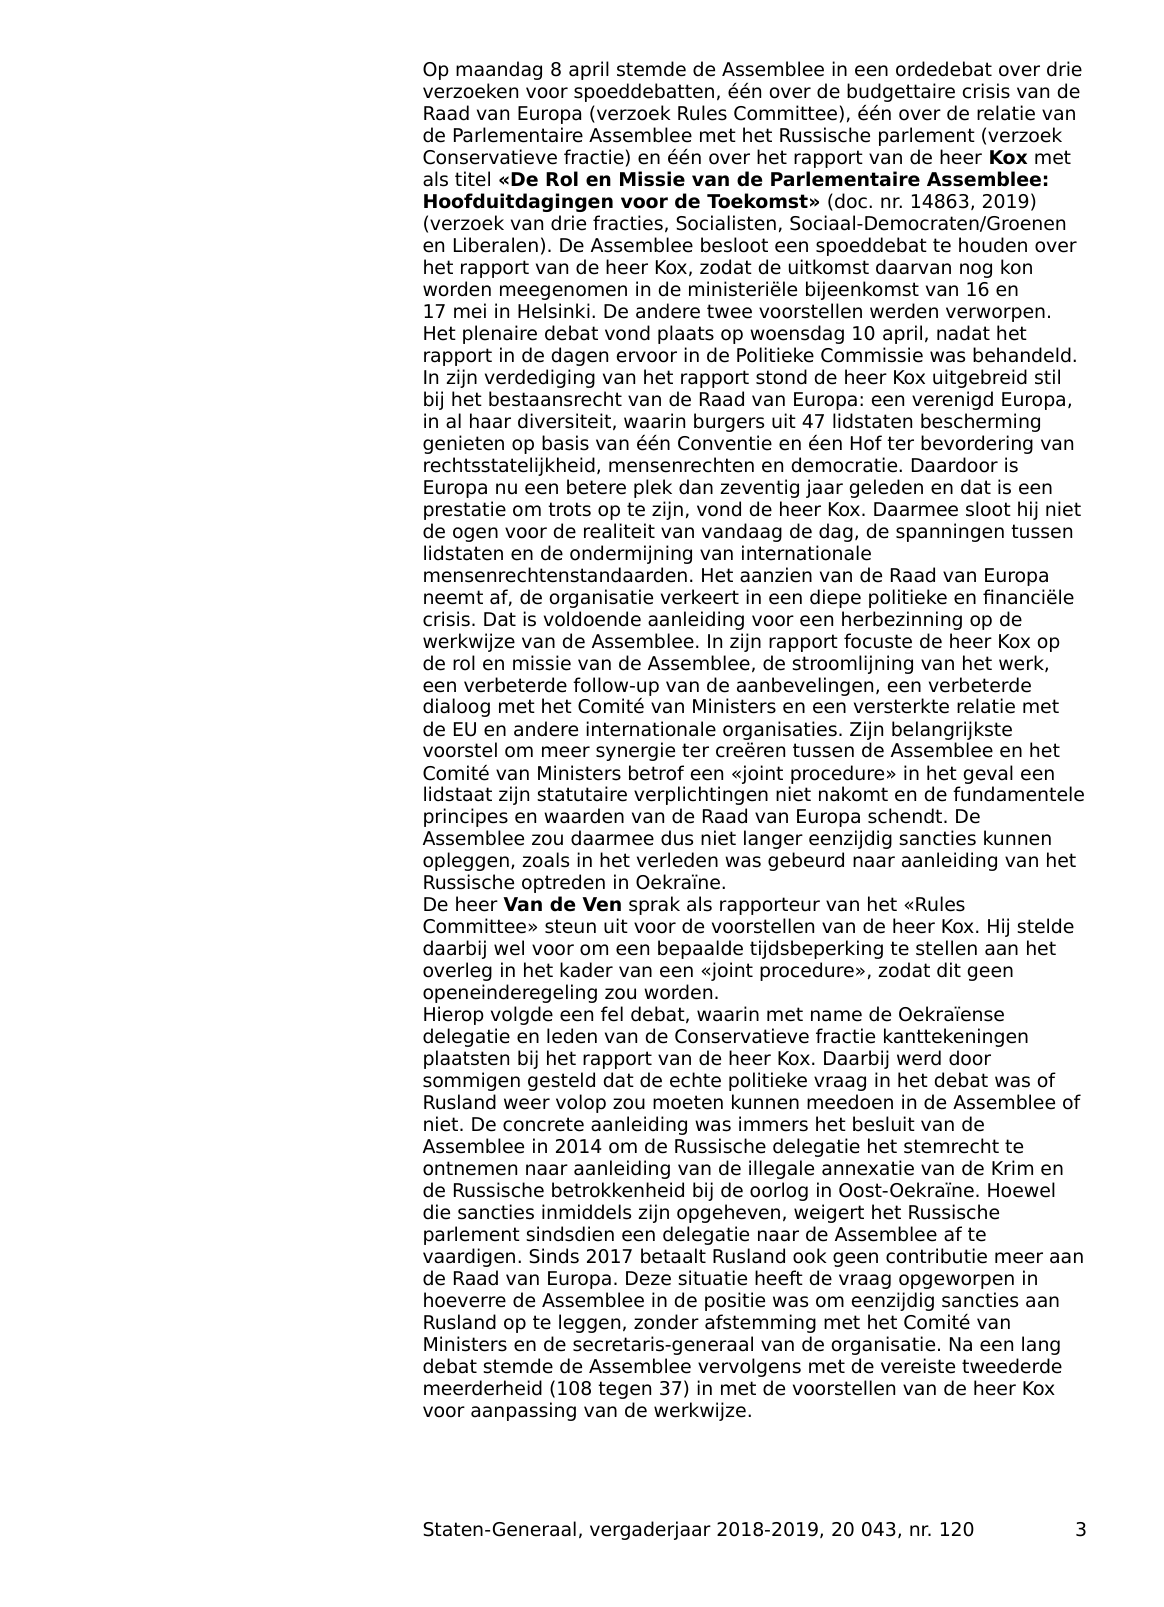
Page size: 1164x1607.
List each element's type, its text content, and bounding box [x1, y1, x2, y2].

text Hierop volgde een fel debat, waarin met name de Oekraïense delegatie en leden van de Conservatieve fractie kanttekeningen plaatsten bij het rapport van de heer Kox. Daarbij werd door sommigen gesteld dat de echte politieke vraag in het debat was of Rusland weer volop zou moeten kunnen meedoen in de Assemblee of niet. De concrete aanleiding was immers het besluit van de Assemblee in 2014 om de Russische delegatie het stemrecht te ontnemen naar aanleiding van de illegale annexatie van de Krim en de Russische betrokkenheid bij de oorlog in Oost-Oekraïne. Hoewel die sancties inmiddels zijn opgeheven, weigert het Russische parlement sindsdien een delegatie naar de Assemblee af te vaardigen. Sinds 2017 betaalt Rusland ook geen contributie meer aan de Raad van Europa. Deze situatie heeft de vraag opgeworpen in hoeverre de Assemblee in de positie was om eenzijdig sancties aan Rusland op te leggen, zonder afstemming met het Comité van Ministers en de secretaris-generaal van de organisatie. Na een lang debat stemde de Assemblee vervolgens met de vereiste tweederde meerderheid (108 tegen 37) in met de voorstellen van de heer Kox voor aanpassing van de werkwijze. [422, 1004, 1087, 1422]
text De heer Van de Ven sprak als rapporteur van het «Rules Committee» steun uit voor de voorstellen van de heer Kox. Hij stelde daarbij wel voor om een bepaalde tijdsbeperking te stellen aan het overleg in het kader van een «joint procedure», zodat dit geen openeinderegeling zou worden. [422, 894, 1087, 1004]
text Op maandag 8 april stemde de Assemblee in een ordedebat over drie verzoeken voor spoeddebatten, één over de budgettaire crisis van de Raad van Europa (verzoek Rules Committee), één over de relatie van de Parlementaire Assemblee met het Russische parlement (verzoek Conservatieve fractie) en één over het rapport van de heer Kox met als titel «De Rol en Missie van de Parlementaire Assemblee: Hoofduitdagingen voor de Toekomst» (doc. nr. 14863, 2019) (verzoek van drie fracties, Socialisten, Sociaal-Democraten/Groenen en Liberalen). De Assemblee besloot een spoeddebat te houden over het rapport van de heer Kox, zodat de uitkomst daarvan nog kon worden meegenomen in de ministeriële bijeenkomst van 16 en 17 mei in Helsinki. De andere twee voorstellen werden verworpen. Het plenaire debat vond plaats op woensdag 10 april, nadat het rapport in de dagen ervoor in de Politieke Commissie was behandeld. In zijn verdediging van het rapport stond de heer Kox uitgebreid stil bij het bestaansrecht van de Raad van Europa: een verenigd Europa, in al haar diversiteit, waarin burgers uit 47 lidstaten bescherming genieten op basis van één Conventie en éen Hof ter bevordering van rechtsstatelijkheid, mensenrechten en democratie. Daardoor is Europa nu een betere plek dan zeventig jaar geleden en dat is een prestatie om trots op te zijn, vond de heer Kox. Daarmee sloot hij niet de ogen voor de realiteit van vandaag de dag, de spanningen tussen lidstaten en de ondermijning van internationale mensenrechtenstandaarden. Het aanzien van de Raad van Europa neemt af, de organisatie verkeert in een diepe politieke en financiële crisis. Dat is voldoende aanleiding voor een herbezinning op de werkwijze van de Assemblee. In zijn rapport focuste de heer Kox op de rol en missie van de Assemblee, de stroomlijning van het werk, een verbeterde follow-up van de aanbevelingen, een verbeterde dialoog met het Comité van Ministers en een versterkte relatie met de EU en andere internationale organisaties. Zijn belangrijkste voorstel om meer synergie ter creëren tussen de Assemblee en het Comité van Ministers betrof een «joint procedure» in het geval een lidstaat zijn statutaire verplichtingen niet nakomt en de fundamentele principes en waarden van de Raad van Europa schendt. De Assemblee zou daarmee dus niet langer eenzijdig sancties kunnen opleggen, zoals in het verleden was gebeurd naar aanleiding van het Russische optreden in Oekraïne. [422, 59, 1087, 894]
